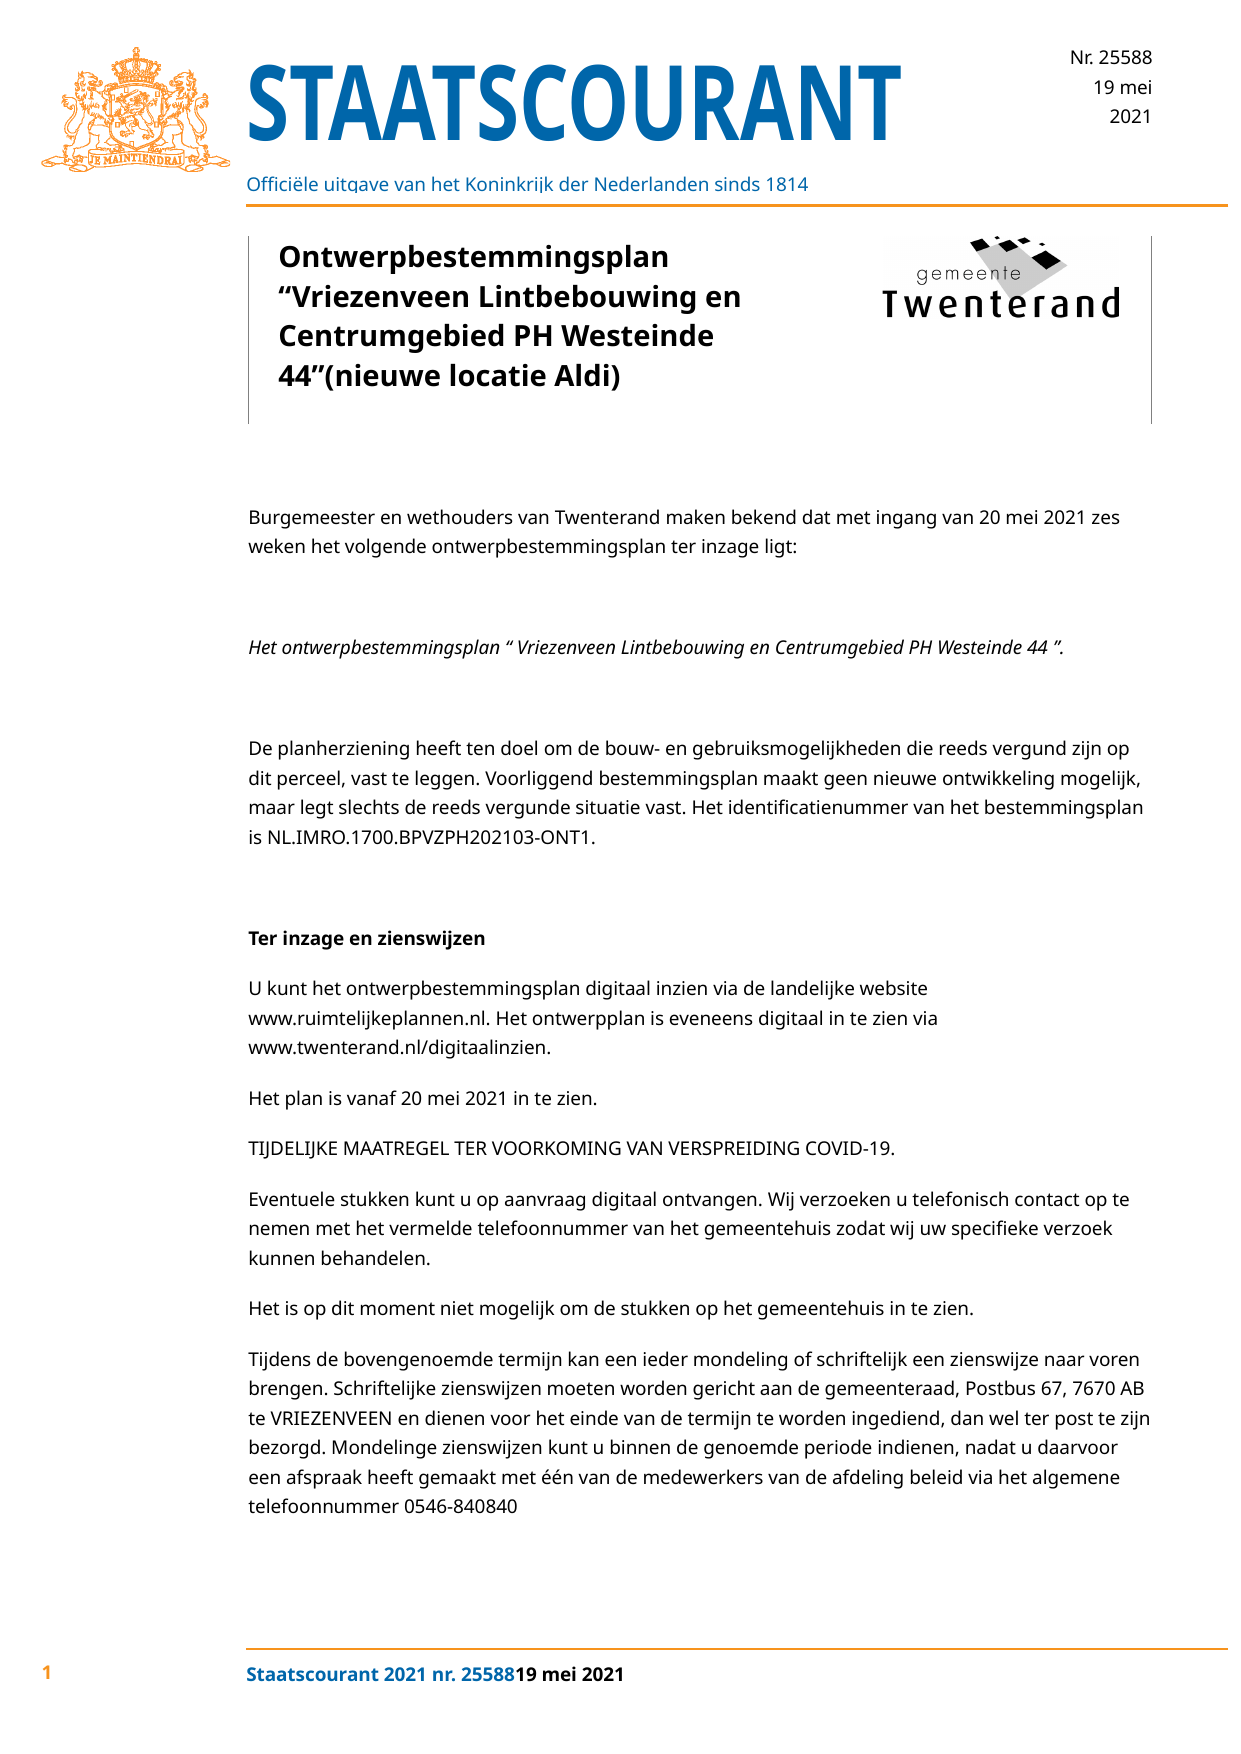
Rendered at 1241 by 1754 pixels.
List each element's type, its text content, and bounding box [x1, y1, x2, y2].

table_header [850, 236, 1151, 424]
text Het is op dit moment niet mogelijk om de stukken op het gemeentehuis in te zien. [248, 1295, 1152, 1321]
text Burgemeester en wethouders van Twenterand maken bekend dat met ingang van 20 mei 2021 zes weken het volgende ontwerpbestemmingsplan ter inzage ligt: [248, 504, 1152, 559]
text Het plan is vanaf 20 mei 2021 in te zien. [248, 1085, 1152, 1111]
picture [41, 47, 231, 172]
text Tijdens de bovengenoemde termijn kan een ieder mondeling of schriftelijk een zienswijze naar voren brengen. Schriftelijke zienswijzen moeten worden gericht aan de gemeenteraad, Postbus 67, 7670 AB te VRIEZENVEEN en dienen voor het einde van de termijn te worden ingediend, dan wel ter post te zijn bezorgd. Mondelinge zienswijzen kunt u binnen de genoemde periode indienen, nadat u daarvoor een afspraak heeft gemaakt met één van de medewerkers van de afdeling beleid via het algemene telefoonnummer 0546-840840 [248, 1346, 1152, 1519]
text Het ontwerpbestemmingsplan “ Vriezenveen Lintbebouwing en Centrumgebied PH Westeinde 44 ”. [248, 634, 1152, 660]
text TIJDELIJKE MAATREGEL TER VOORKOMING VAN VERSPREIDING COVID-19. [248, 1135, 1152, 1161]
text U kunt het ontwerpbestemmingsplan digitaal inzien via de landelijke website www.ruimtelijkeplannen.nl. Het ontwerpplan is eveneens digitaal in te zien via www.twenterand.nl/digitaalinzien. [248, 975, 1152, 1060]
text De planherziening heeft ten doel om de bouw- en gebruiksmogelijkheden die reeds vergund zijn op dit perceel, vast te leggen. Voorliggend bestemmingsplan maakt geen nieuwe ontwikkeling mogelijk, maar legt slechts de reeds vergunde situatie vast. Het identificatienummer van het bestemmingsplan is NL.IMRO.1700.BPVZPH202103-ONT1. [248, 735, 1152, 850]
text Ter inzage en zienswijzen [248, 925, 1152, 951]
table_header Ontwerpbestemmingsplan “Vriezenveen Lintbebouwing en Centrumgebied PH Westeinde 44”(nieuwe locatie Aldi) [249, 236, 850, 424]
picture [882, 236, 1119, 319]
text Eventuele stukken kunt u op aanvraag digitaal ontvangen. Wij verzoeken u telefonisch contact op te nemen met het vermelde telefoonnummer van het gemeentehuis zodat wij uw specifieke verzoek kunnen behandelen. [248, 1186, 1152, 1271]
